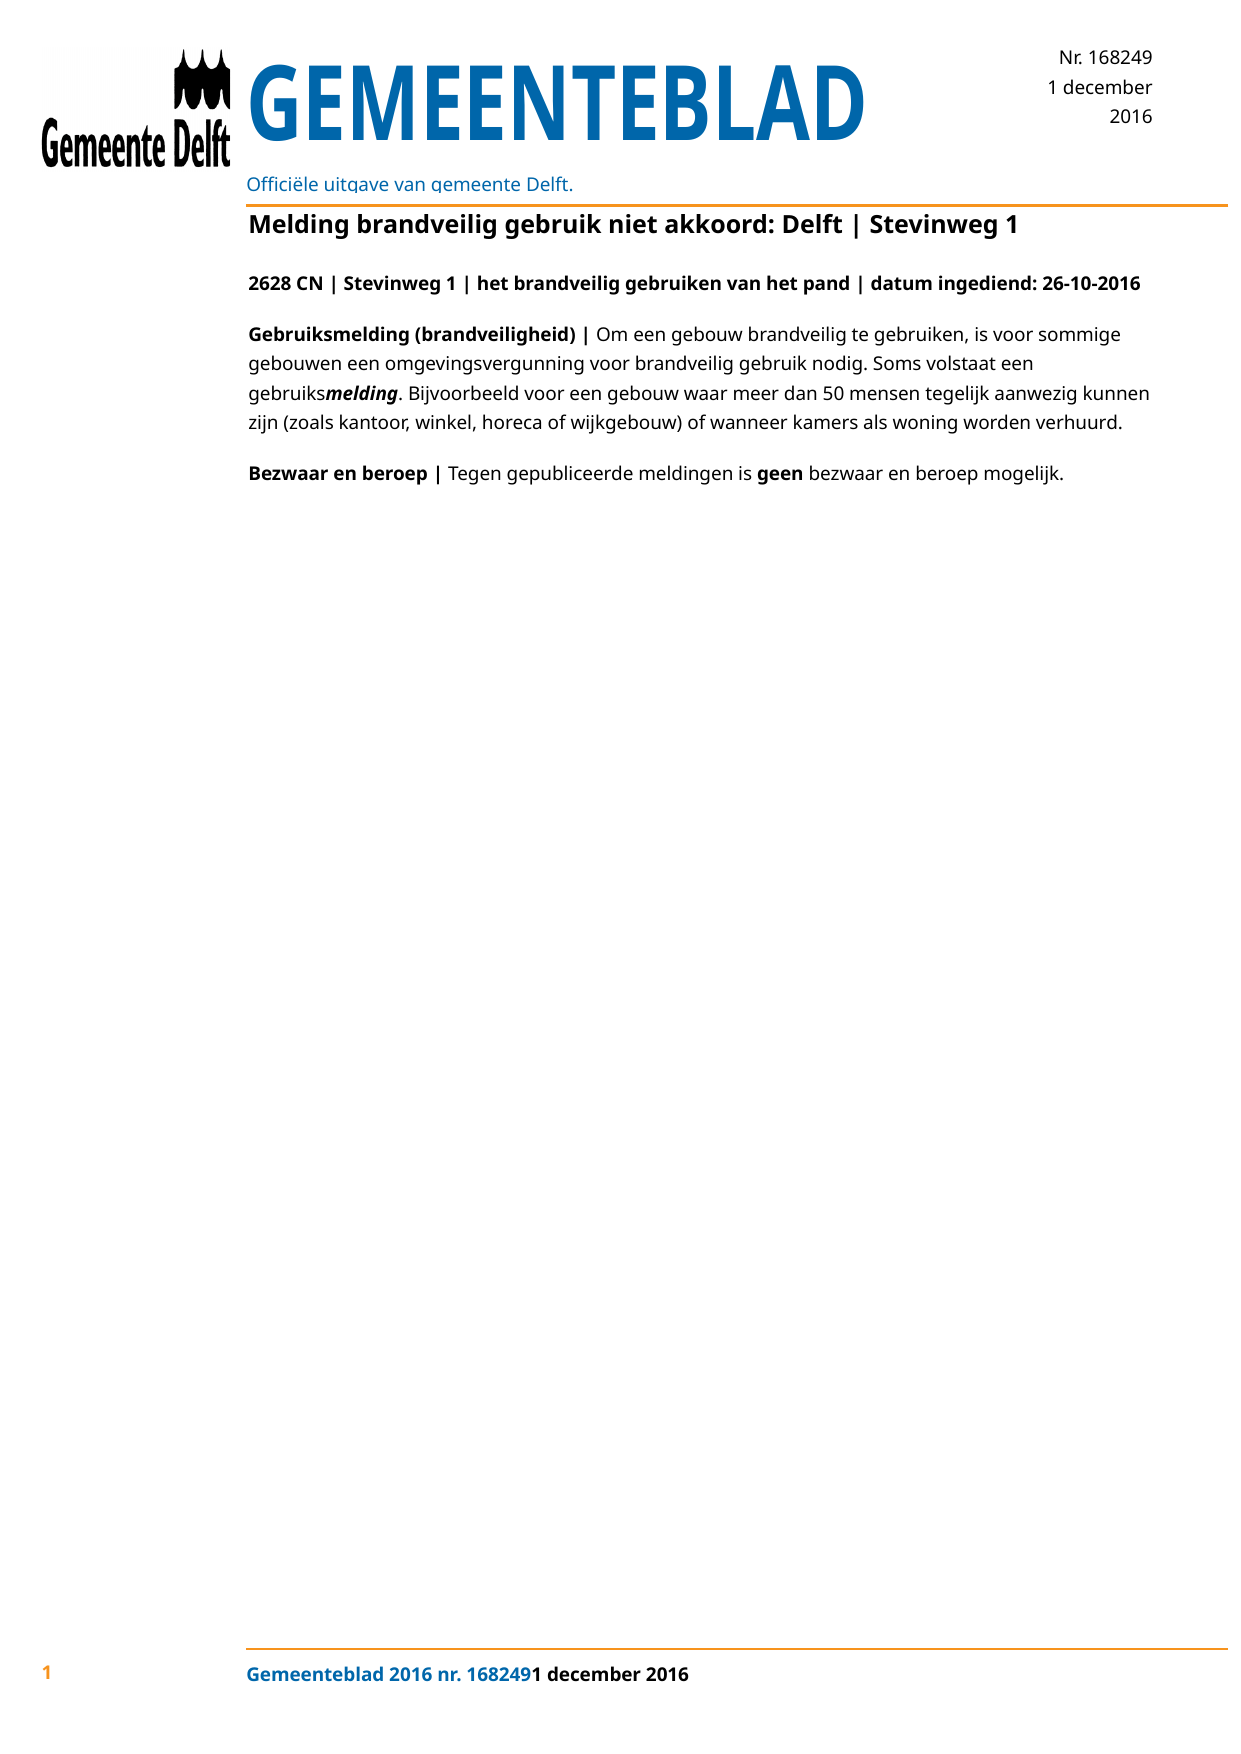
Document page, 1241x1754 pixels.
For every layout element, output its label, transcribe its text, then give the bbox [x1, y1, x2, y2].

picture [41, 47, 231, 172]
text Bezwaar en beroep | Tegen gepubliceerde meldingen is geen bezwaar en beroep mogelijk. [248, 460, 1152, 486]
text 2628 CN | Stevinweg 1 | het brandveilig gebruiken van het pand | datum ingediend: 26-10-2016 [248, 270, 1152, 296]
text Gebruiksmelding (brandveiligheid) | Om een gebouw brandveilig te gebruiken, is voor sommige gebouwen een omgevingsvergunning voor brandveilig gebruik nodig. Soms volstaat een gebruiksmelding. Bijvoorbeeld voor een gebouw waar meer dan 50 mensen tegelijk aanwezig kunnen zijn (zoals kantoor, winkel, horeca of wijkgebouw) of wanneer kamers als woning worden verhuurd. [248, 321, 1152, 435]
text Melding brandveilig gebruik niet akkoord: Delft | Stevinweg 1 [248, 207, 1152, 241]
